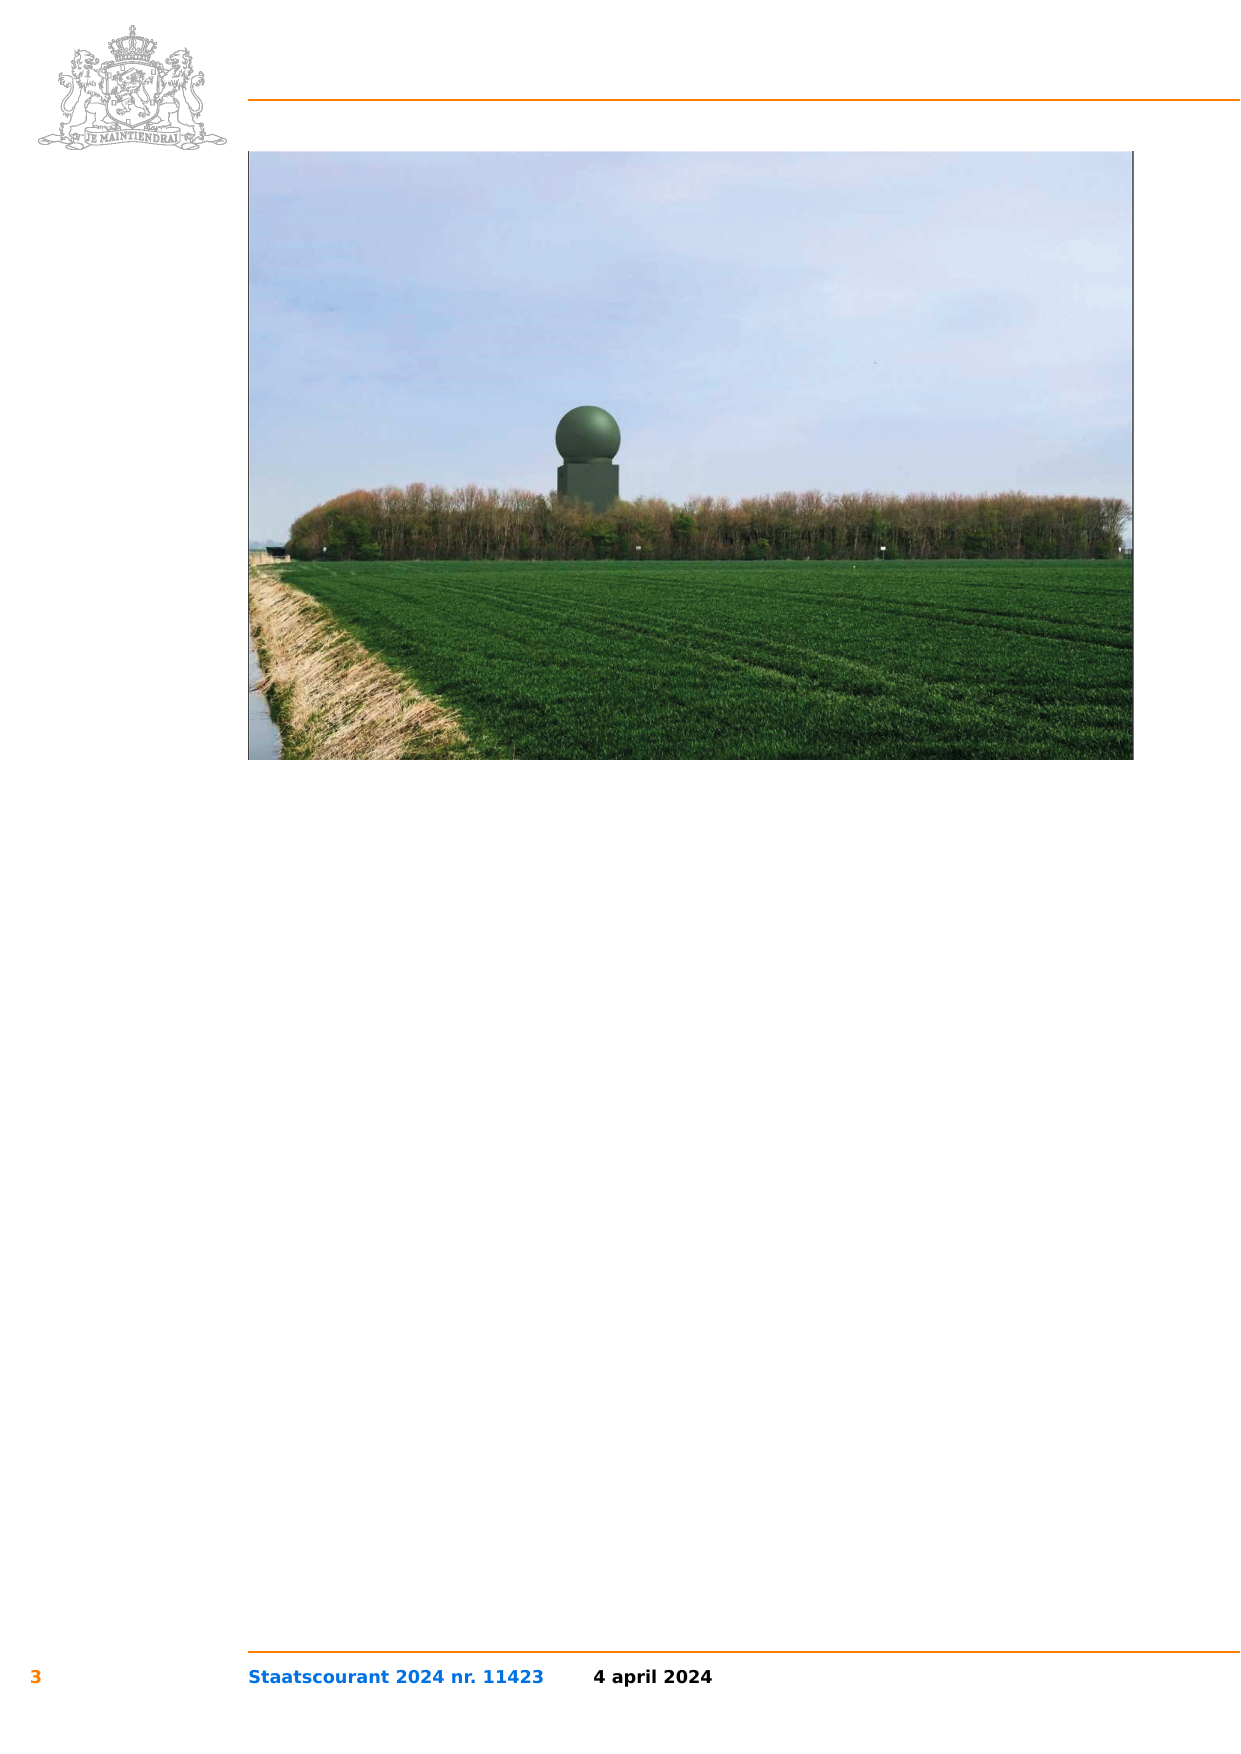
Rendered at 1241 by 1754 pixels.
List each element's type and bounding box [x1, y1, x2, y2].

picture [248, 151, 1134, 760]
picture [38, 25, 227, 150]
